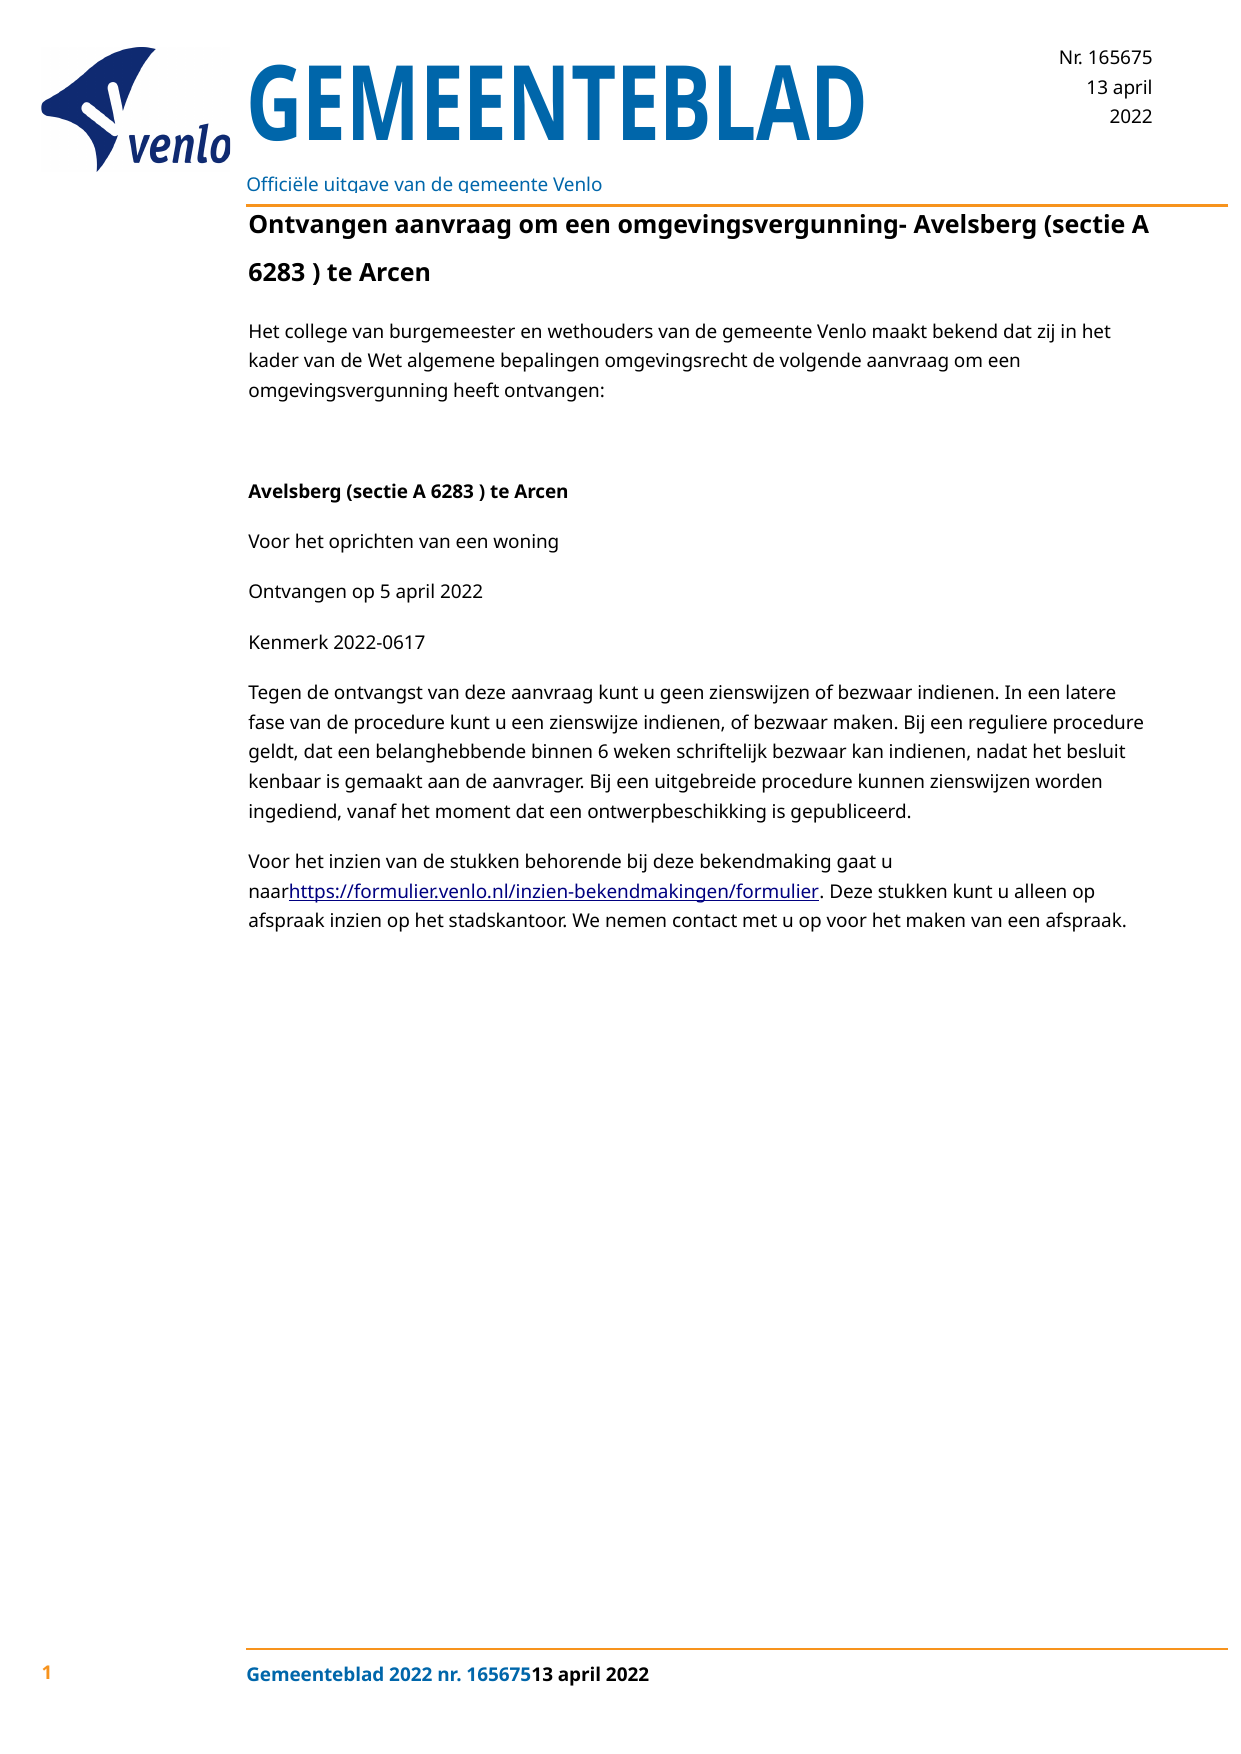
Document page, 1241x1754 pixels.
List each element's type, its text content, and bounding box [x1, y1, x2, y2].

text Voor het inzien van de stukken behorende bij deze bekendmaking gaat u naarhttps://formulier.venlo.nl/inzien-bekendmakingen/formulier. Deze stukken kunt u alleen op afspraak inzien op het stadskantoor. We nemen contact met u op voor het maken van een afspraak. [248, 848, 1152, 933]
picture [41, 47, 231, 172]
text Kenmerk 2022-0617 [248, 629, 1152, 655]
text Ontvangen op 5 april 2022 [248, 579, 1152, 604]
text Avelsberg (sectie A 6283 ) te Arcen [248, 478, 1152, 504]
text Ontvangen aanvraag om een omgevingsvergunning- Avelsberg (sectie A 6283 ) te Arcen [248, 207, 1152, 288]
text Het college van burgemeester en wethouders van de gemeente Venlo maakt bekend dat zij in het kader van de Wet algemene bepalingen omgevingsrecht de volgende aanvraag om een omgevingsvergunning heeft ontvangen: [248, 318, 1152, 403]
text Voor het oprichten van een woning [248, 528, 1152, 554]
text Tegen de ontvangst van deze aanvraag kunt u geen zienswijzen of bezwaar indienen. In een latere fase van de procedure kunt u een zienswijze indienen, of bezwaar maken. Bij een reguliere procedure geldt, dat een belanghebbende binnen 6 weken schriftelijk bezwaar kan indienen, nadat het besluit kenbaar is gemaakt aan de aanvrager. Bij een uitgebreide procedure kunnen zienswijzen worden ingediend, vanaf het moment dat een ontwerpbeschikking is gepubliceerd. [248, 679, 1152, 824]
